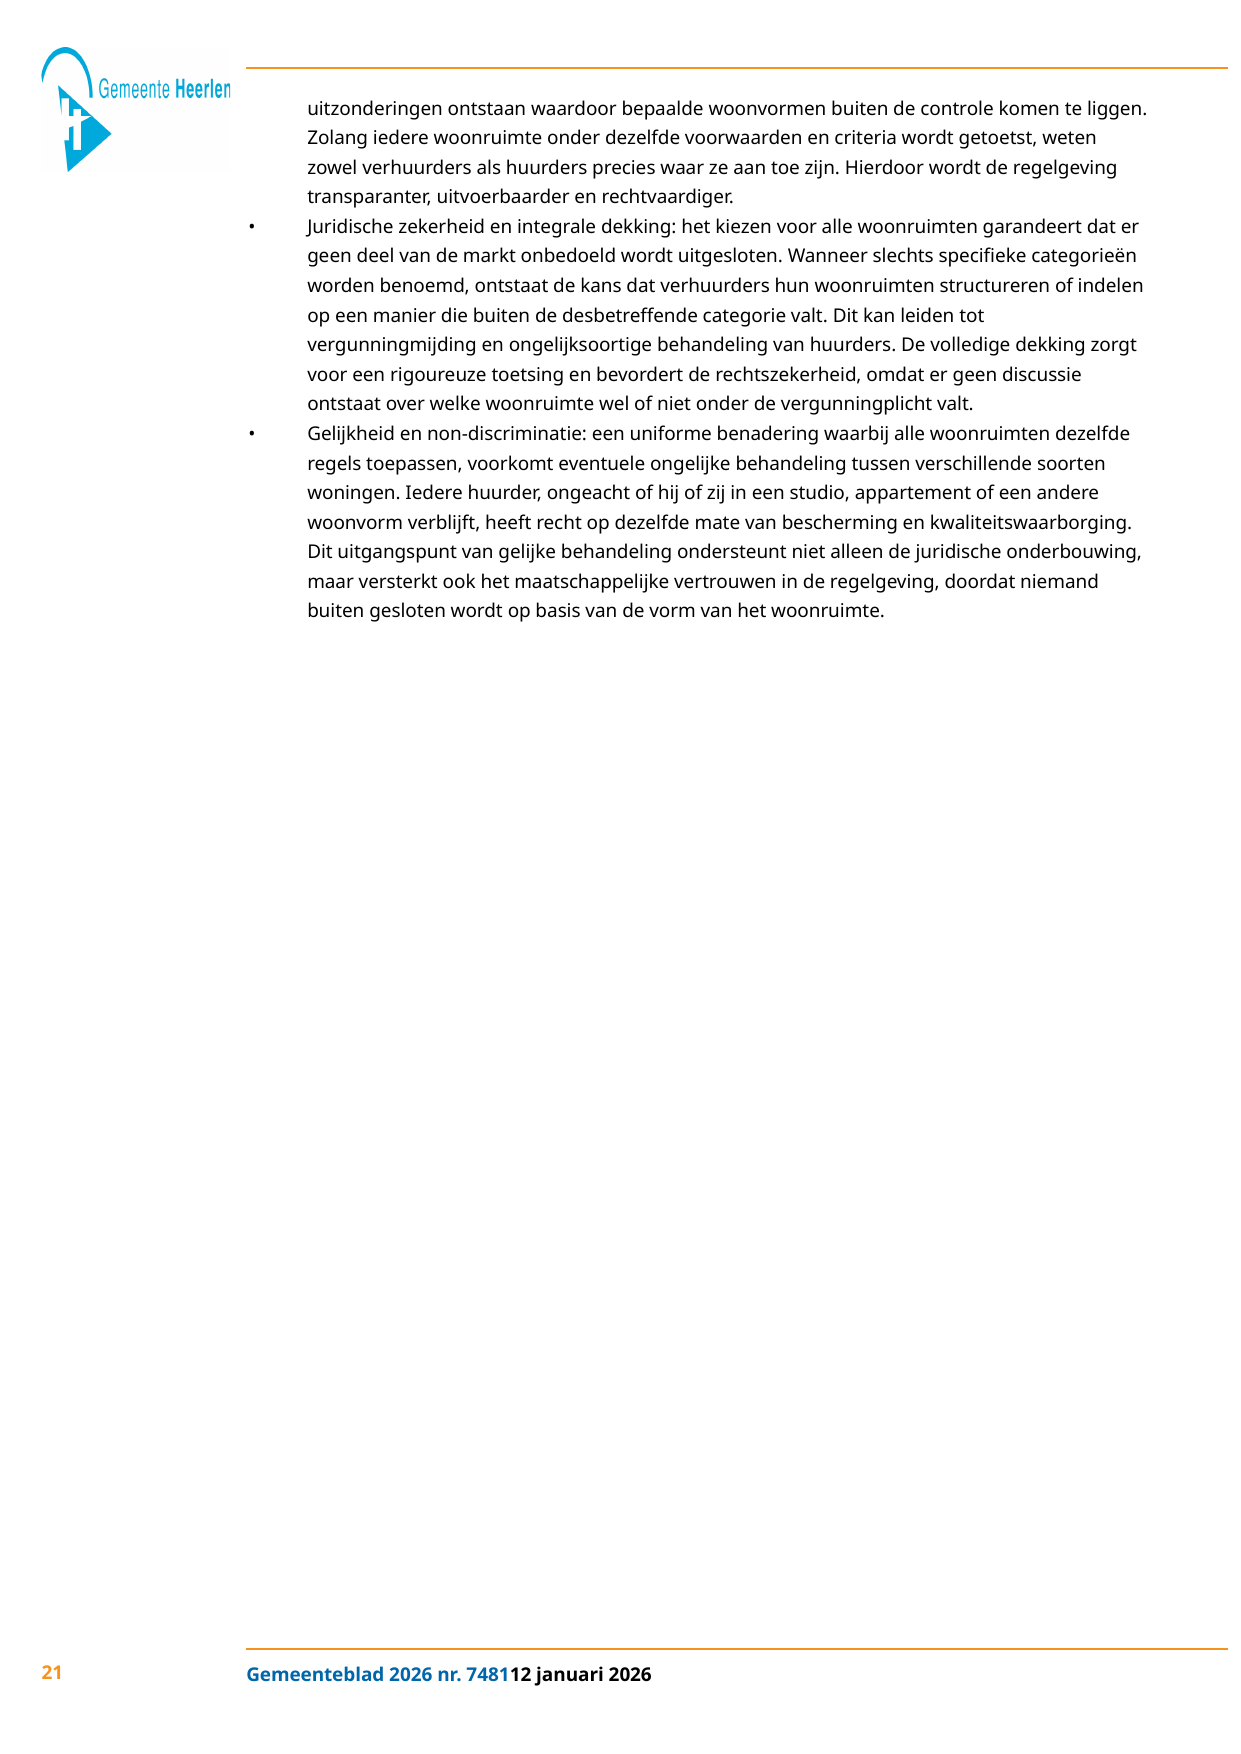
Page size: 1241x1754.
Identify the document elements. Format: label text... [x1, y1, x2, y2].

picture [41, 47, 231, 172]
list Juridische zekerheid en integrale dekking: het kiezen voor alle woonruimten garandeert dat er geen deel van de markt onbedoeld wordt uitgesloten. Wanneer slechts specifieke categorieën worden benoemd, ontstaat de kans dat verhuurders hun woonruimten structureren of indelen op een manier die buiten de desbetreffende categorie valt. Dit kan leiden tot vergunningmijding en ongelijksoortige behandeling van huurders. De volledige dekking zorgt voor een rigoureuze toetsing en bevordert de rechtszekerheid, omdat er geen discussie ontstaat over welke woonruimte wel of niet onder de vergunningplicht valt. [248, 213, 1152, 416]
list uitzonderingen ontstaan waardoor bepaalde woonvormen buiten de controle komen te liggen. Zolang iedere woonruimte onder dezelfde voorwaarden en criteria wordt getoetst, weten zowel verhuurders als huurders precies waar ze aan toe zijn. Hierdoor wordt de regelgeving transparanter, uitvoerbaarder en rechtvaardiger. [248, 95, 1152, 209]
list Gelijkheid en non-discriminatie: een uniforme benadering waarbij alle woonruimten dezelfde regels toepassen, voorkomt eventuele ongelijke behandeling tussen verschillende soorten woningen. Iedere huurder, ongeacht of hij of zij in een studio, appartement of een andere woonvorm verblijft, heeft recht op dezelfde mate van bescherming en kwaliteitswaarborging. Dit uitgangspunt van gelijke behandeling ondersteunt niet alleen de juridische onderbouwing, maar versterkt ook het maatschappelijke vertrouwen in de regelgeving, doordat niemand buiten gesloten wordt op basis van de vorm van het woonruimte. [248, 420, 1152, 623]
picture [41, 47, 59, 70]
